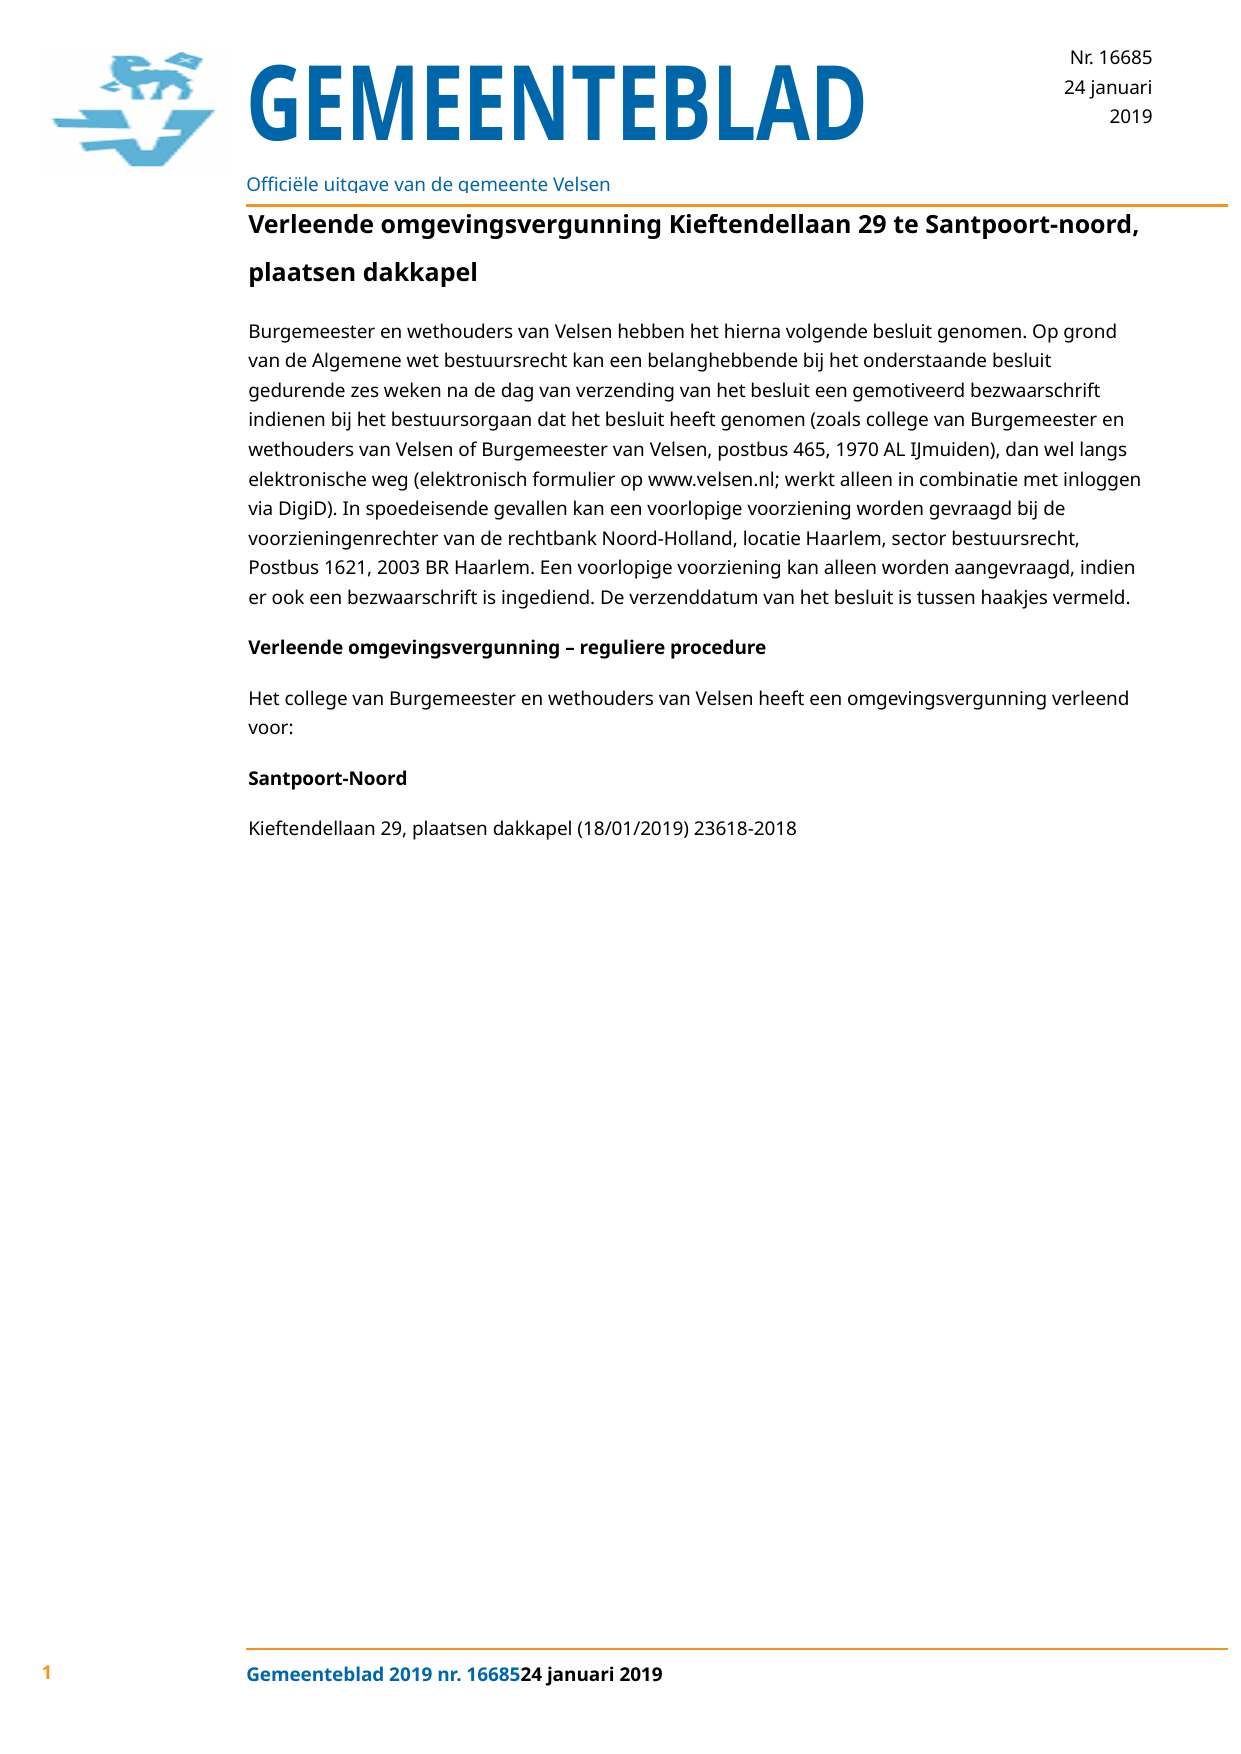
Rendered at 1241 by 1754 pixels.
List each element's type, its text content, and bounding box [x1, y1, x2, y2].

text Burgemeester en wethouders van Velsen hebben het hierna volgende besluit genomen. Op grond van de Algemene wet bestuursrecht kan een belanghebbende bij het onderstaande besluit gedurende zes weken na de dag van verzending van het besluit een gemotiveerd bezwaarschrift indienen bij het bestuursorgaan dat het besluit heeft genomen (zoals college van Burgemeester en wethouders van Velsen of Burgemeester van Velsen, postbus 465, 1970 AL IJmuiden), dan wel langs elektronische weg (elektronisch formulier op www.velsen.nl; werkt alleen in combinatie met inloggen via DigiD). In spoedeisende gevallen kan een voorlopige voorziening worden gevraagd bij de voorzieningenrechter van de rechtbank Noord-Holland, locatie Haarlem, sector bestuursrecht, Postbus 1621, 2003 BR Haarlem. Een voorlopige voorziening kan alleen worden aangevraagd, indien er ook een bezwaarschrift is ingediend. De verzenddatum van het besluit is tussen haakjes vermeld. [248, 318, 1152, 610]
text Kieftendellaan 29, plaatsen dakkapel (18/01/2019) 23618-2018 [248, 815, 1152, 841]
text Verleende omgevingsvergunning Kieftendellaan 29 te Santpoort-noord, plaatsen dakkapel [248, 207, 1152, 288]
text Het college van Burgemeester en wethouders van Velsen heeft een omgevingsvergunning verleend voor: [248, 685, 1152, 740]
picture [41, 47, 231, 172]
text Santpoort-Noord [248, 765, 1152, 791]
text Verleende omgevingsvergunning – reguliere procedure [248, 634, 1152, 660]
